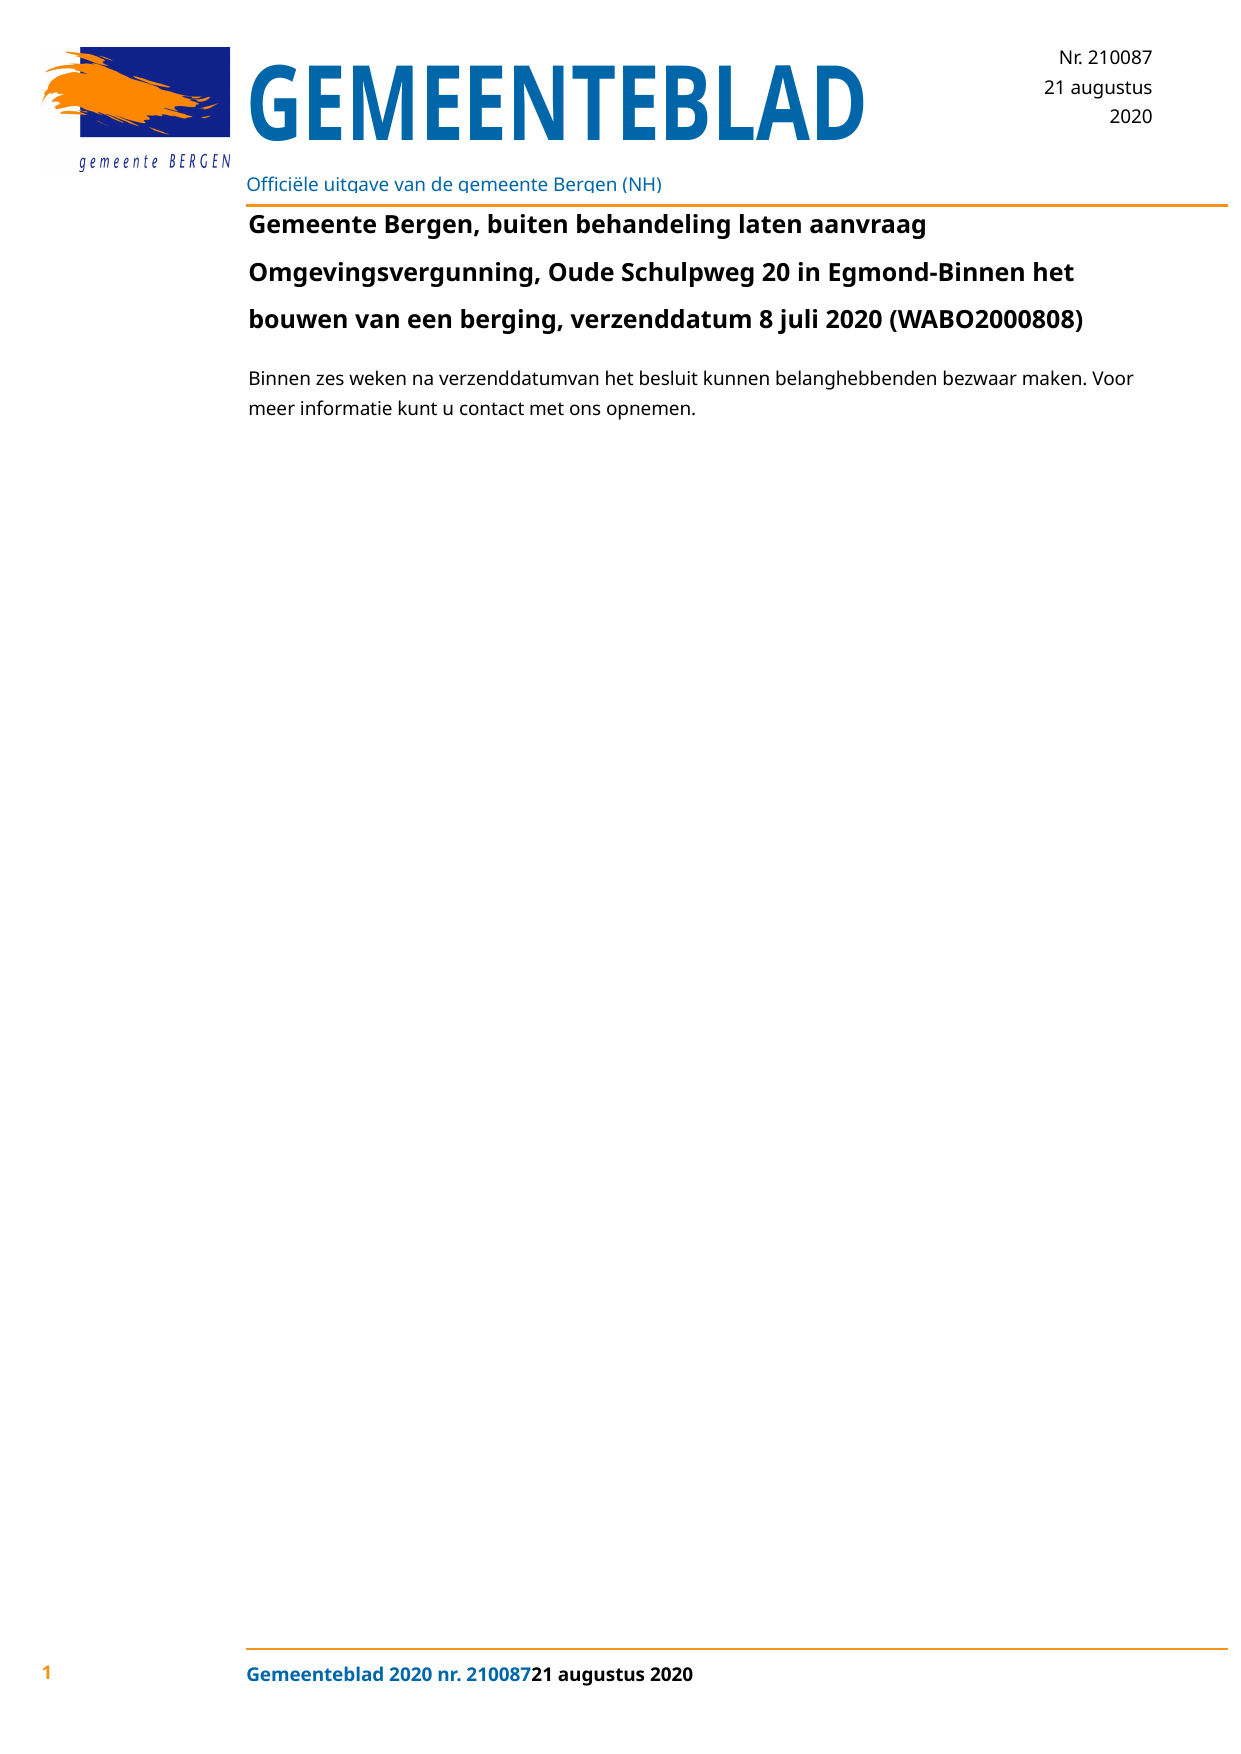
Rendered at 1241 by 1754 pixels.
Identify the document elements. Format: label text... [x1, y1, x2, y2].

text Gemeente Bergen, buiten behandeling laten aanvraag Omgevingsvergunning, Oude Schulpweg 20 in Egmond-Binnen het bouwen van een berging, verzenddatum 8 juli 2020 (WABO2000808) [248, 207, 1152, 336]
text Binnen zes weken na verzenddatumvan het besluit kunnen belanghebbenden bezwaar maken. Voor meer informatie kunt u contact met ons opnemen. [248, 366, 1152, 421]
picture [41, 47, 231, 172]
